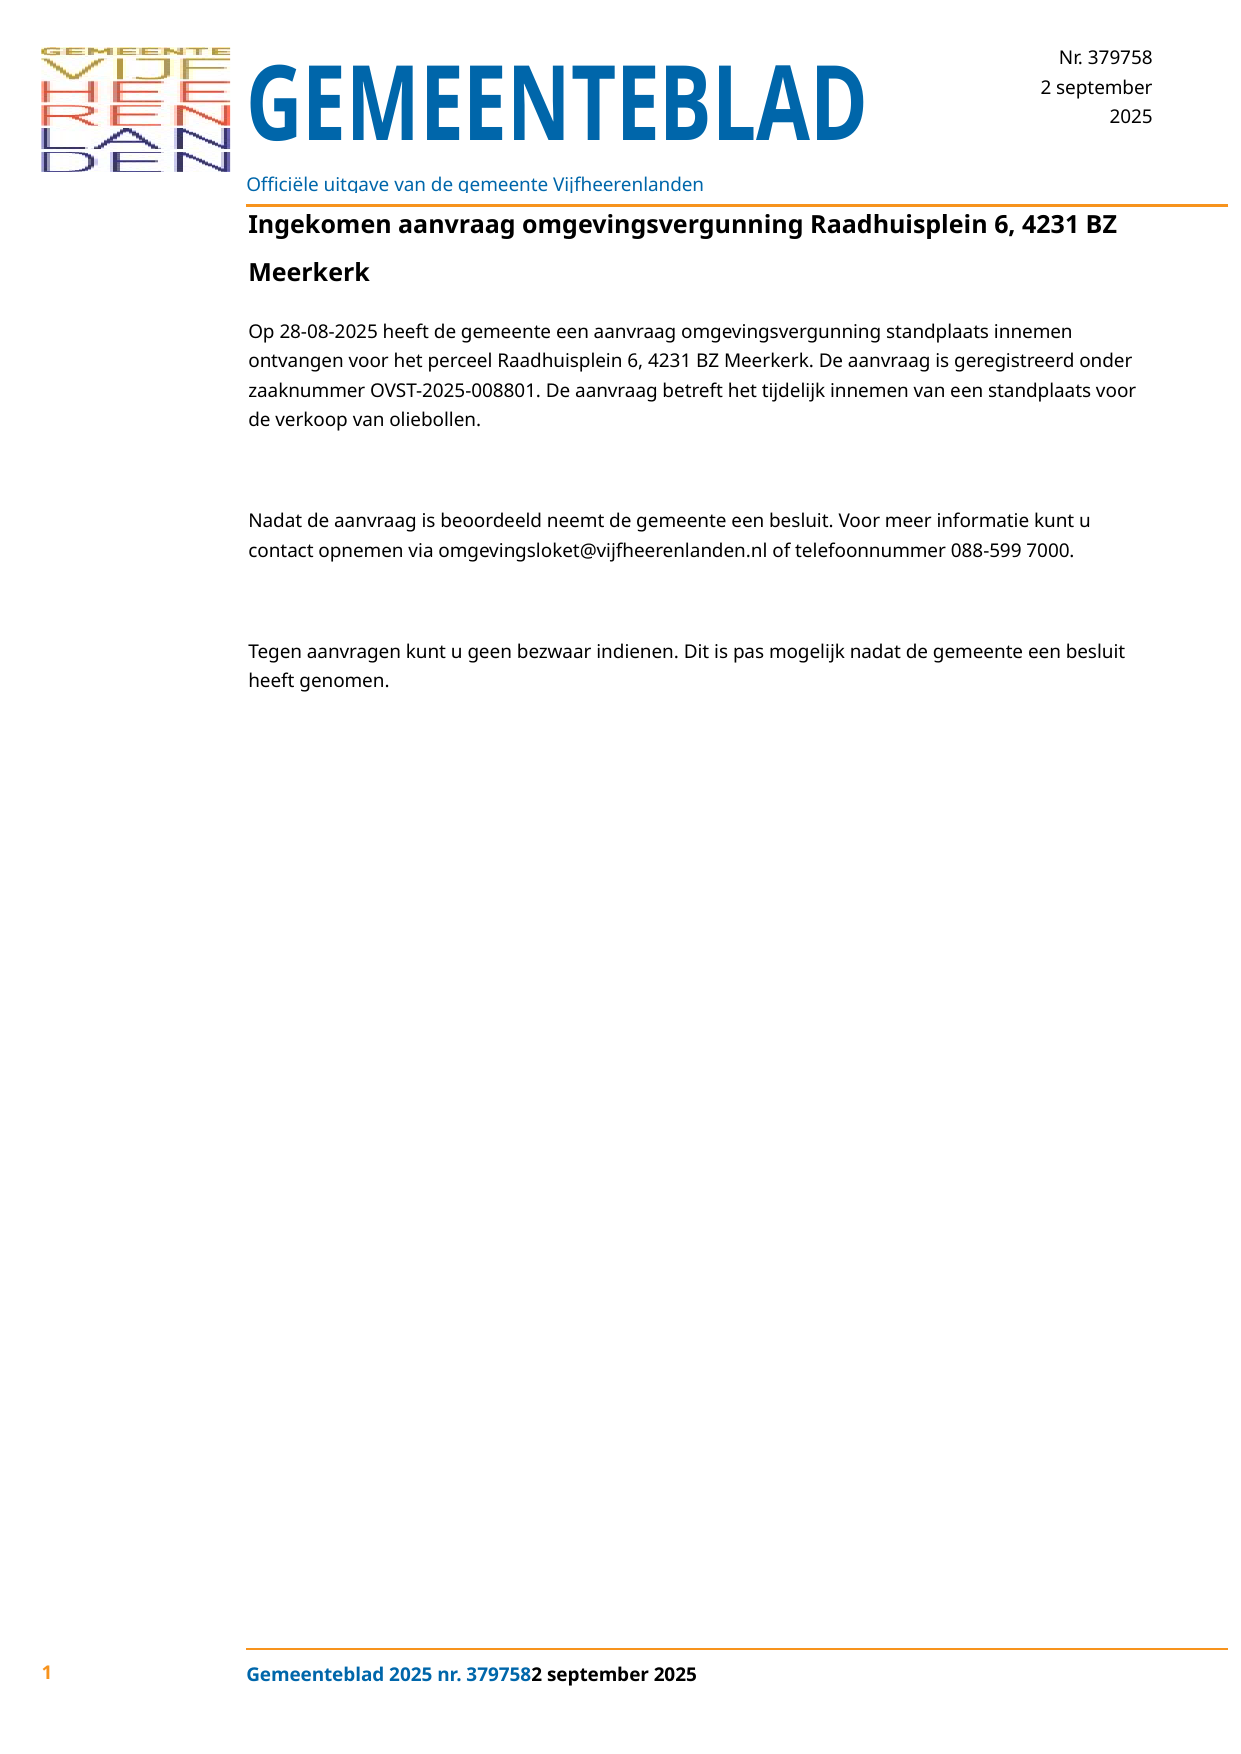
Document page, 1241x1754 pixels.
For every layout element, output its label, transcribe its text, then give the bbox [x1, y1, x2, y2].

text Op 28-08-2025 heeft de gemeente een aanvraag omgevingsvergunning standplaats innemen ontvangen voor het perceel Raadhuisplein 6, 4231 BZ Meerkerk. De aanvraag is geregistreerd onder zaaknummer OVST-2025-008801. De aanvraag betreft het tijdelijk innemen van een standplaats voor de verkoop van oliebollen. [248, 318, 1152, 432]
picture [41, 47, 231, 172]
text Nadat de aanvraag is beoordeeld neemt de gemeente een besluit. Voor meer informatie kunt u contact opnemen via omgevingsloket@vijfheerenlanden.nl of telefoonnummer 088-599 7000. [248, 507, 1152, 563]
text Tegen aanvragen kunt u geen bezwaar indienen. Dit is pas mogelijk nadat de gemeente een besluit heeft genomen. [248, 638, 1152, 693]
text Ingekomen aanvraag omgevingsvergunning Raadhuisplein 6, 4231 BZ Meerkerk [248, 207, 1152, 288]
